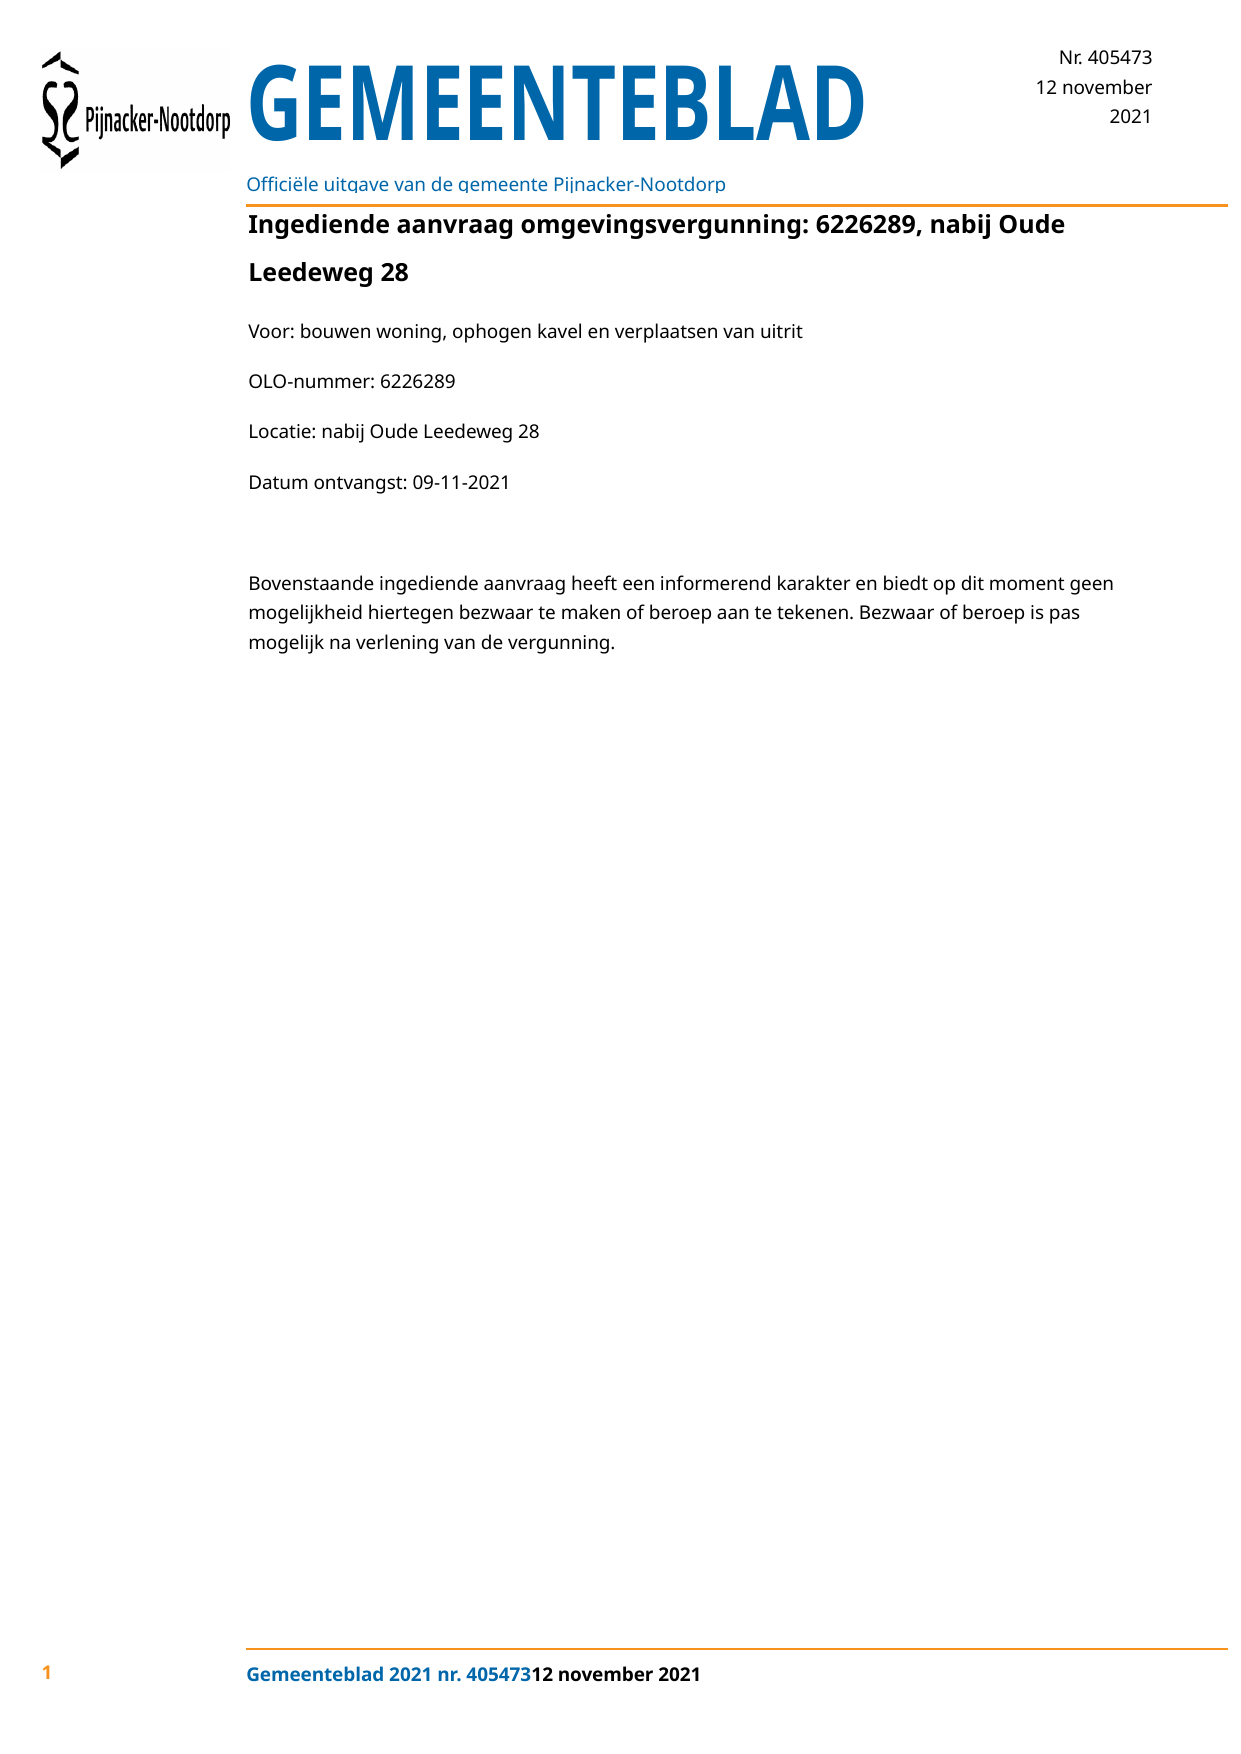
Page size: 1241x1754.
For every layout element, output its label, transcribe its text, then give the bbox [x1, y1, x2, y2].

text Locatie: nabij Oude Leedeweg 28 [248, 419, 1152, 444]
text Ingediende aanvraag omgevingsvergunning: 6226289, nabij Oude Leedeweg 28 [248, 207, 1152, 288]
text Datum ontvangst: 09-11-2021 [248, 469, 1152, 495]
picture [41, 47, 231, 172]
text Bovenstaande ingediende aanvraag heeft een informerend karakter en biedt op dit moment geen mogelijkheid hiertegen bezwaar te maken of beroep aan te tekenen. Bezwaar of beroep is pas mogelijk na verlening van de vergunning. [248, 570, 1152, 655]
text Voor: bouwen woning, ophogen kavel en verplaatsen van uitrit [248, 318, 1152, 344]
text OLO-nummer: 6226289 [248, 368, 1152, 394]
